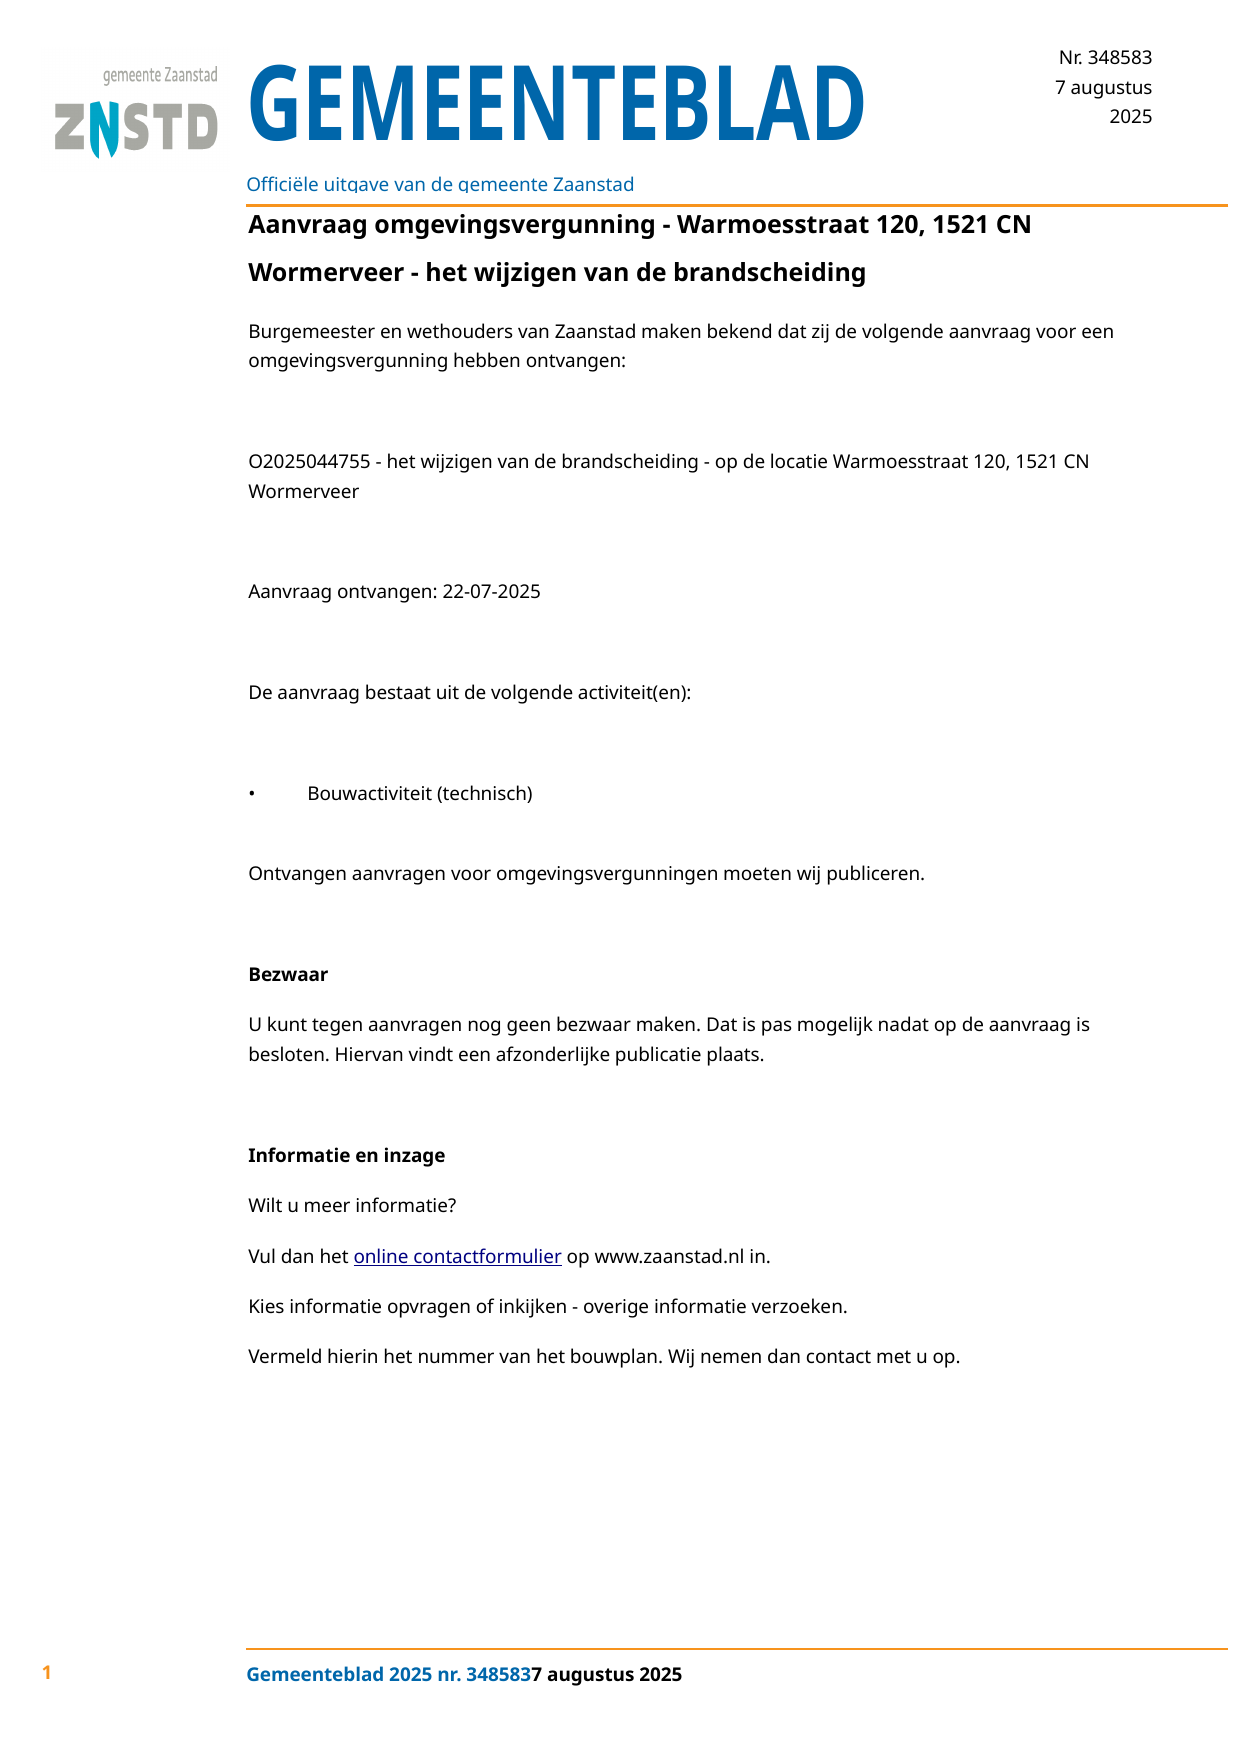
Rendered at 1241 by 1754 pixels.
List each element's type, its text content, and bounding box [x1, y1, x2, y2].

list Bouwactiviteit (technisch) [248, 780, 1152, 806]
text Burgemeester en wethouders van Zaanstad maken bekend dat zij de volgende aanvraag voor een omgevingsvergunning hebben ontvangen: [248, 318, 1152, 373]
text Vul dan het online contactformulier op www.zaanstad.nl in. [248, 1243, 1152, 1269]
text Vermeld hierin het nummer van het bouwplan. Wij nemen dan contact met u op. [248, 1344, 1152, 1369]
text De aanvraag bestaat uit de volgende activiteit(en): [248, 679, 1152, 705]
text Bezwaar [248, 961, 1152, 987]
text Ontvangen aanvragen voor omgevingsvergunningen moeten wij publiceren. [248, 860, 1152, 886]
text Informatie en inzage [248, 1142, 1152, 1168]
text Aanvraag omgevingsvergunning - Warmoesstraat 120, 1521 CN Wormerveer - het wijzigen van de brandscheiding [248, 207, 1152, 288]
text Kies informatie opvragen of inkijken - overige informatie verzoeken. [248, 1293, 1152, 1319]
text Wilt u meer informatie? [248, 1192, 1152, 1218]
text U kunt tegen aanvragen nog geen bezwaar maken. Dat is pas mogelijk nadat op de aanvraag is besloten. Hiervan vindt een afzonderlijke publicatie plaats. [248, 1012, 1152, 1067]
text Aanvraag ontvangen: 22-07-2025 [248, 579, 1152, 604]
text O2025044755 - het wijzigen van de brandscheiding - op de locatie Warmoesstraat 120, 1521 CN Wormerveer [248, 448, 1152, 504]
picture [41, 47, 231, 172]
